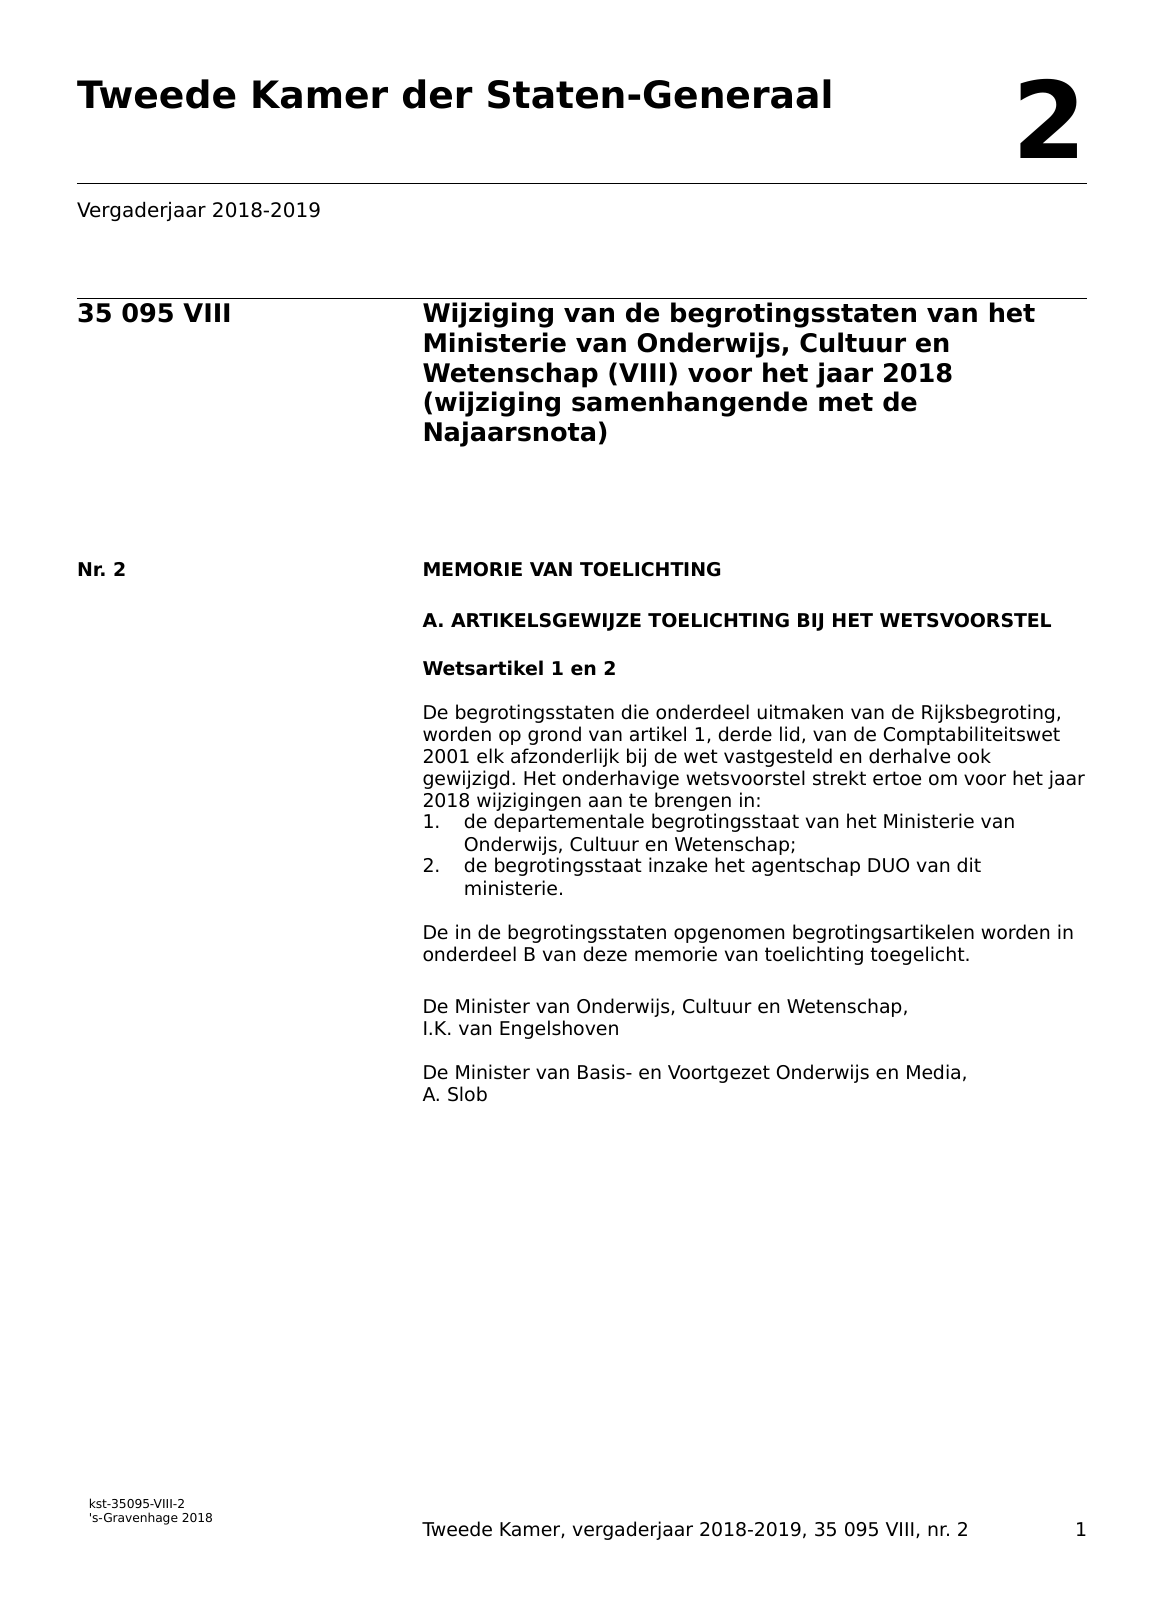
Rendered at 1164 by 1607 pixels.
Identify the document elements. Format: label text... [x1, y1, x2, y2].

subtitle Nr. 2 MEMORIE VAN TOELICHTING [77, 558, 1087, 580]
text De in de begrotingsstaten opgenomen begrotingsartikelen worden in onderdeel B van deze memorie van toelichting toegelicht. [422, 922, 1087, 966]
subtitle A. ARTIKELSGEWIJZE TOELICHTING BIJ HET WETSVOORSTEL [422, 610, 1087, 632]
subtitle Wetsartikel 1 en 2 [422, 657, 1087, 679]
text 2. de begrotingsstaat inzake het agentschap DUO van dit ministerie. [422, 855, 1087, 899]
text 1. de departementale begrotingsstaat van het Ministerie van Onderwijs, Cultuur en Wetenschap; [422, 811, 1087, 855]
table_cell Vergaderjaar 2018-2019 [77, 184, 1087, 298]
text De Minister van Basis- en Voortgezet Onderwijs en Media, A. Slob [422, 1062, 1087, 1106]
table_header Tweede Kamer der Staten-Generaal [77, 59, 886, 183]
subtitle 35 095 VIII Wijziging van de begrotingsstaten van het Ministerie van Onderwijs, Cultuur en Wetenschap (VIII) voor het jaar 2018 (wijziging samenhangende met de Najaarsnota) [77, 299, 1087, 447]
text De begrotingsstaten die onderdeel uitmaken van de Rijksbegroting, worden op grond van artikel 1, derde lid, van de Comptabiliteitswet 2001 elk afzonderlijk bij de wet vastgesteld en derhalve ook gewijzigd. Het onderhavige wetsvoorstel strekt ertoe om voor het jaar 2018 wijzigingen aan te brengen in: [422, 702, 1087, 811]
text De Minister van Onderwijs, Cultuur en Wetenschap, I.K. van Engelshoven [422, 996, 1087, 1039]
text kst-35095-VIII-2 [88, 1497, 323, 1511]
table_header 2 [886, 59, 1087, 183]
text 's-Gravenhage 2018 [88, 1511, 323, 1525]
